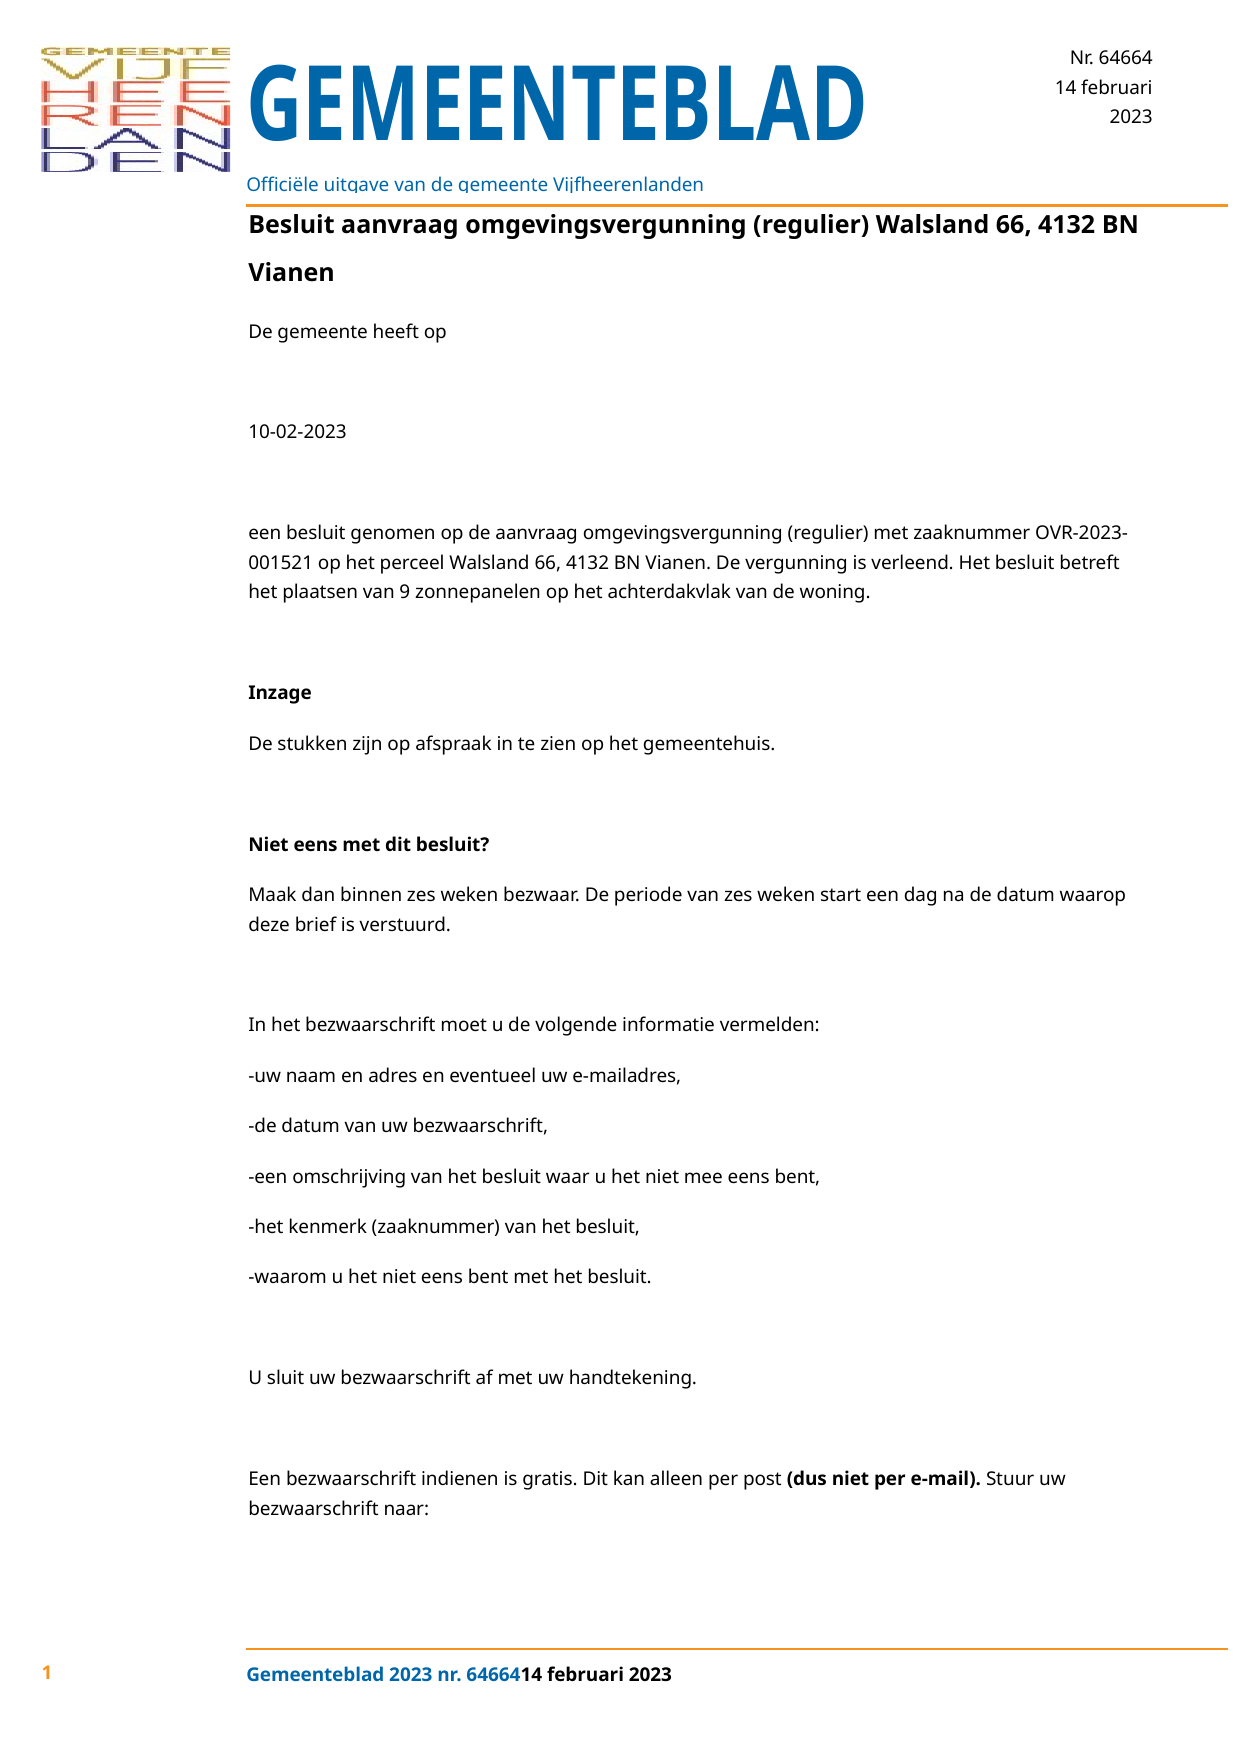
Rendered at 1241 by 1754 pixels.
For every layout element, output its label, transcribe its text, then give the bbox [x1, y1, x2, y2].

text Besluit aanvraag omgevingsvergunning (regulier) Walsland 66, 4132 BN Vianen [248, 207, 1152, 288]
text Inzage [248, 679, 1152, 705]
text U sluit uw bezwaarschrift af met uw handtekening. [248, 1364, 1152, 1390]
text -waarom u het niet eens bent met het besluit. [248, 1264, 1152, 1289]
text De gemeente heeft op [248, 318, 1152, 344]
picture [41, 47, 231, 172]
text een besluit genomen op de aanvraag omgevingsvergunning (regulier) met zaaknummer OVR-2023-001521 op het perceel Walsland 66, 4132 BN Vianen. De vergunning is verleend. Het besluit betreft het plaatsen van 9 zonnepanelen op het achterdakvlak van de woning. [248, 519, 1152, 604]
text Een bezwaarschrift indienen is gratis. Dit kan alleen per post (dus niet per e-mail). Stuur uw bezwaarschrift naar: [248, 1465, 1152, 1521]
text Maak dan binnen zes weken bezwaar. De periode van zes weken start een dag na de datum waarop deze brief is verstuurd. [248, 881, 1152, 937]
text 10-02-2023 [248, 419, 1152, 444]
text -de datum van uw bezwaarschrift, [248, 1112, 1152, 1138]
text -een omschrijving van het besluit waar u het niet mee eens bent, [248, 1163, 1152, 1189]
text -het kenmerk (zaaknummer) van het besluit, [248, 1213, 1152, 1239]
text Niet eens met dit besluit? [248, 831, 1152, 857]
text -uw naam en adres en eventueel uw e-mailadres, [248, 1062, 1152, 1088]
text In het bezwaarschrift moet u de volgende informatie vermelden: [248, 1012, 1152, 1037]
text De stukken zijn op afspraak in te zien op het gemeentehuis. [248, 730, 1152, 756]
